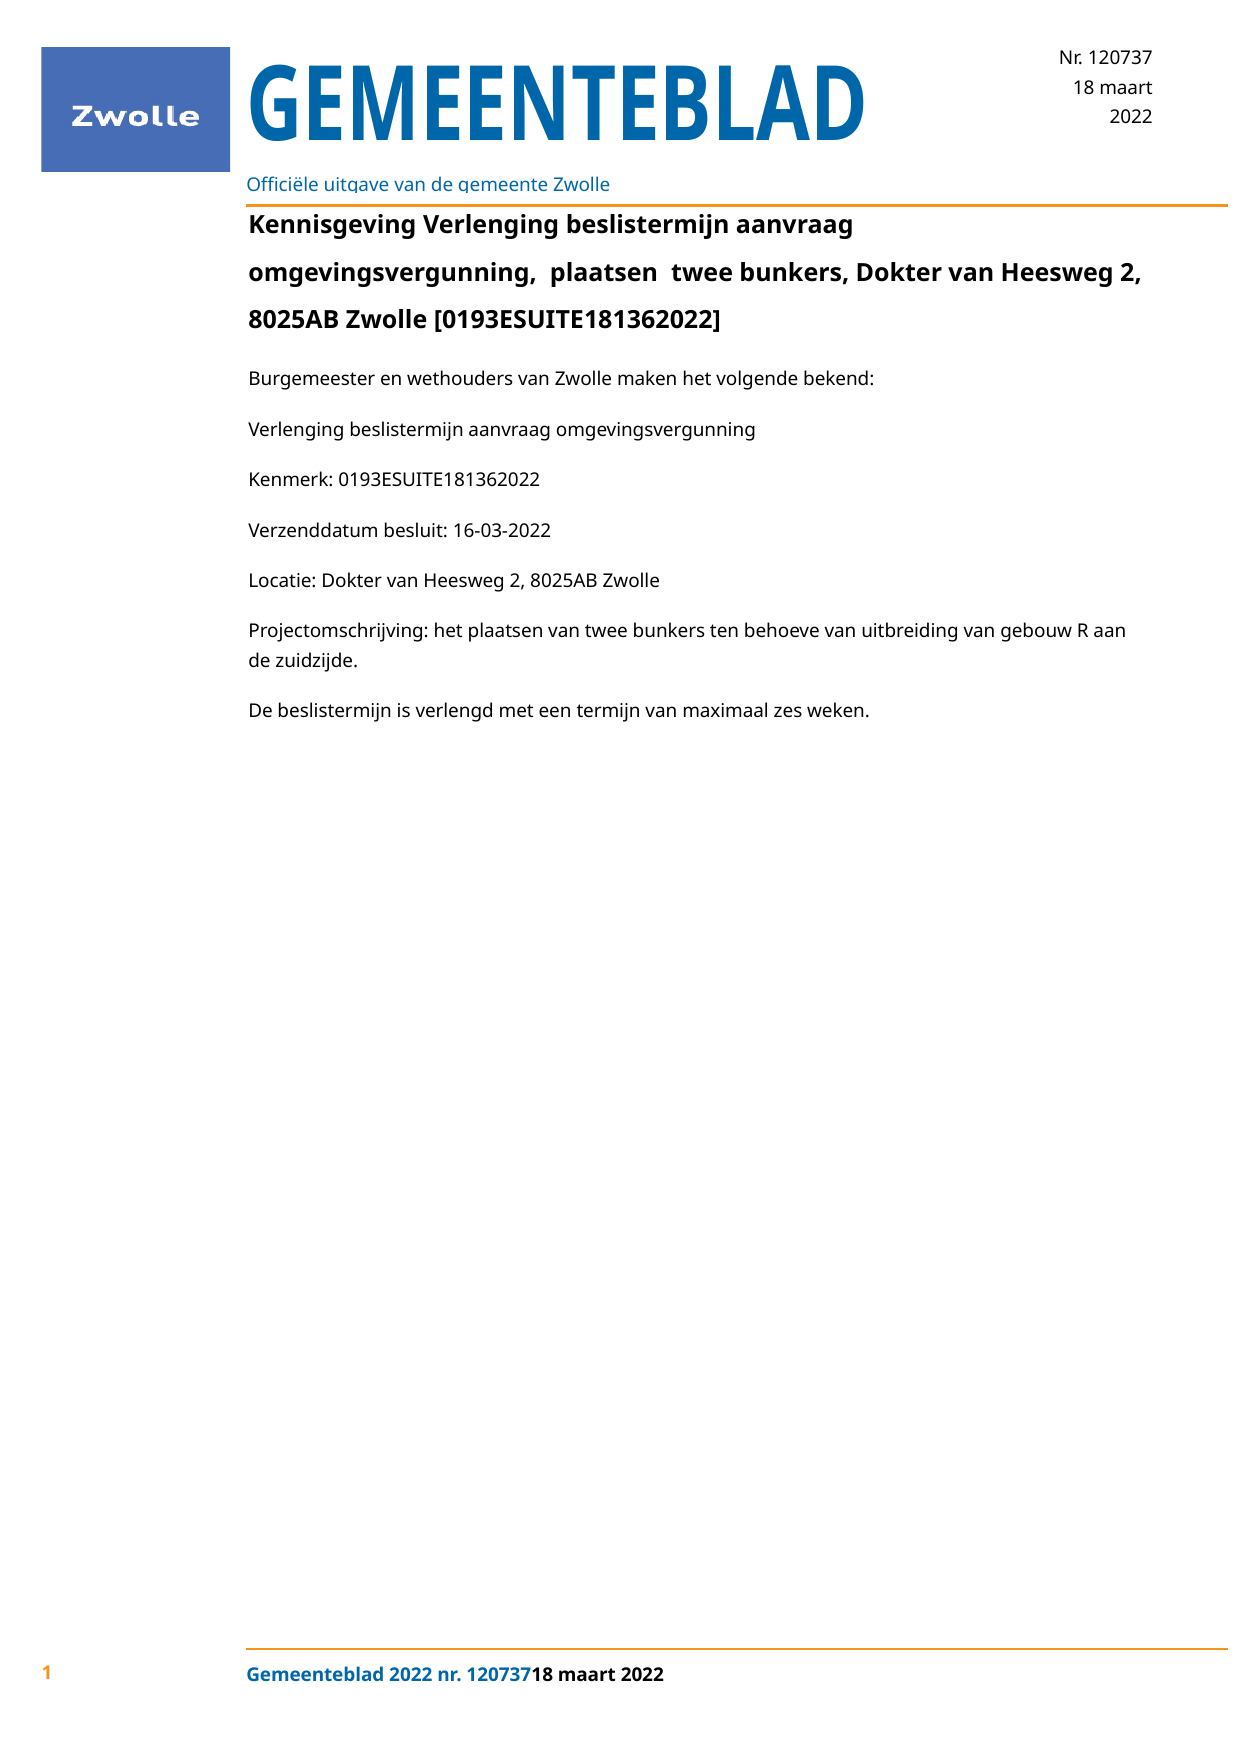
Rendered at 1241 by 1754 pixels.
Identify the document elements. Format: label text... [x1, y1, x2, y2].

text Kenmerk: 0193ESUITE181362022 [248, 466, 1152, 492]
text Burgemeester en wethouders van Zwolle maken het volgende bekend: [248, 366, 1152, 391]
text Projectomschrijving: het plaatsen van twee bunkers ten behoeve van uitbreiding van gebouw R aan de zuidzijde. [248, 618, 1152, 673]
text Verzenddatum besluit: 16-03-2022 [248, 517, 1152, 542]
picture [41, 47, 231, 172]
text Verlenging beslistermijn aanvraag omgevingsvergunning [248, 416, 1152, 442]
text Locatie: Dokter van Heesweg 2, 8025AB Zwolle [248, 567, 1152, 593]
text De beslistermijn is verlengd met een termijn van maximaal zes weken. [248, 698, 1152, 723]
text Kennisgeving Verlenging beslistermijn aanvraag omgevingsvergunning, plaatsen twee bunkers, Dokter van Heesweg 2, 8025AB Zwolle [0193ESUITE181362022] [248, 207, 1152, 336]
